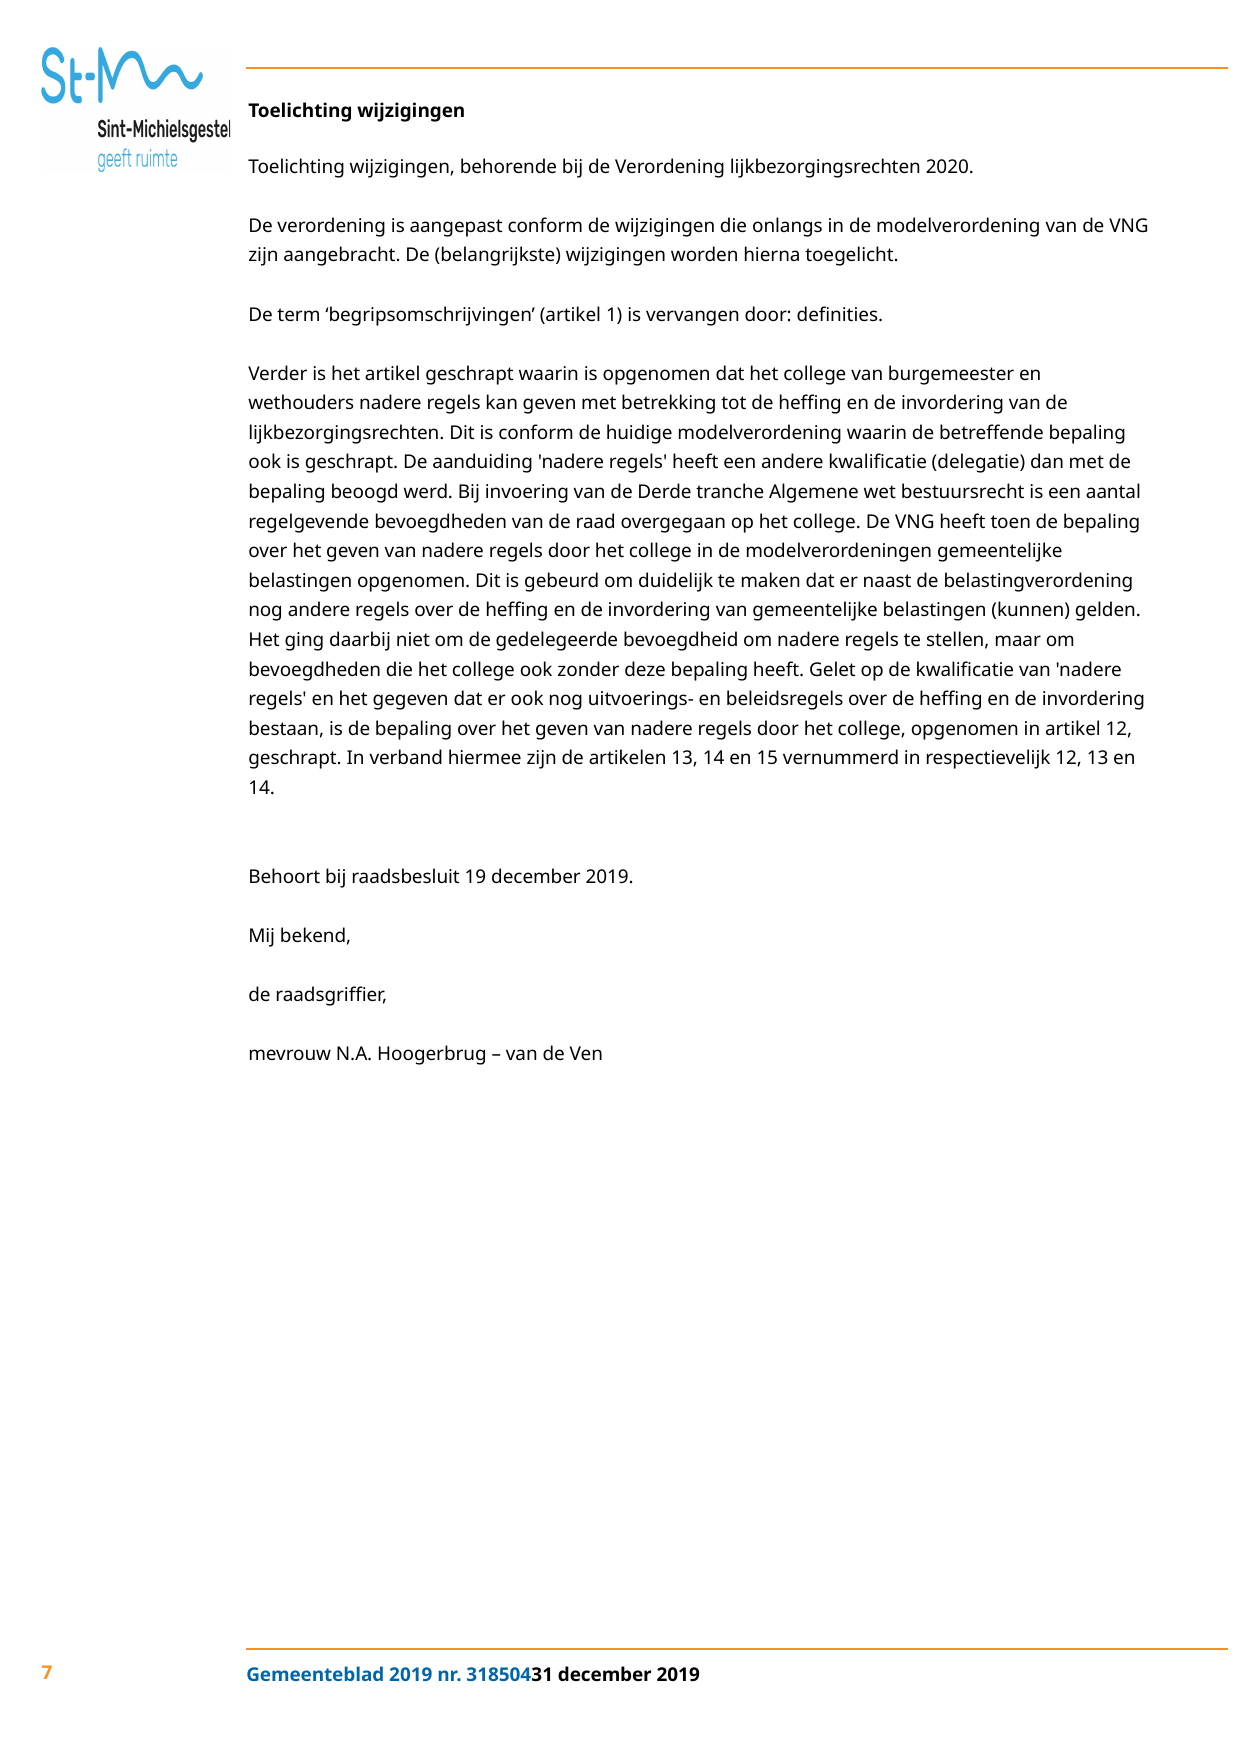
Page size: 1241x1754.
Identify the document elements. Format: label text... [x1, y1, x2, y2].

text Verder is het artikel geschrapt waarin is opgenomen dat het college van burgemeester en wethouders nadere regels kan geven met betrekking tot de heffing en de invordering van de lijkbezorgingsrechten. Dit is conform de huidige modelverordening waarin de betreffende bepaling ook is geschrapt. De aanduiding 'nadere regels' heeft een andere kwalificatie (delegatie) dan met de bepaling beoogd werd. Bij invoering van de Derde tranche Algemene wet bestuursrecht is een aantal regelgevende bevoegdheden van de raad overgegaan op het college. De VNG heeft toen de bepaling over het geven van nadere regels door het college in de modelverordeningen gemeentelijke belastingen opgenomen. Dit is gebeurd om duidelijk te maken dat er naast de belastingverordening nog andere regels over de heffing en de invordering van gemeentelijke belastingen (kunnen) gelden. Het ging daarbij niet om de gedelegeerde bevoegdheid om nadere regels te stellen, maar om bevoegdheden die het college ook zonder deze bepaling heeft. Gelet op de kwalificatie van 'nadere regels' en het gegeven dat er ook nog uitvoerings- en beleidsregels over de heffing en de invordering bestaan, is de bepaling over het geven van nadere regels door het college, opgenomen in artikel 12, geschrapt. In verband hiermee zijn de artikelen 13, 14 en 15 vernummerd in respectievelijk 12, 13 en 14. [248, 360, 1152, 800]
text mevrouw N.A. Hoogerbrug – van de Ven [248, 1040, 1152, 1066]
text Behoort bij raadsbesluit 19 december 2019. [248, 863, 1152, 889]
text De term ‘begripsomschrijvingen’ (artikel 1) is vervangen door: definities. [248, 301, 1152, 327]
text Toelichting wijzigingen [248, 95, 1152, 123]
text Mij bekend, [248, 922, 1152, 948]
text de raadsgriffier, [248, 981, 1152, 1007]
text Toelichting wijzigingen, behorende bij de Verordening lijkbezorgingsrechten 2020. [248, 153, 1152, 179]
text De verordening is aangepast conform de wijzigingen die onlangs in de modelverordening van de VNG zijn aangebracht. De (belangrijkste) wijzigingen worden hierna toegelicht. [248, 212, 1152, 267]
picture [41, 47, 231, 172]
